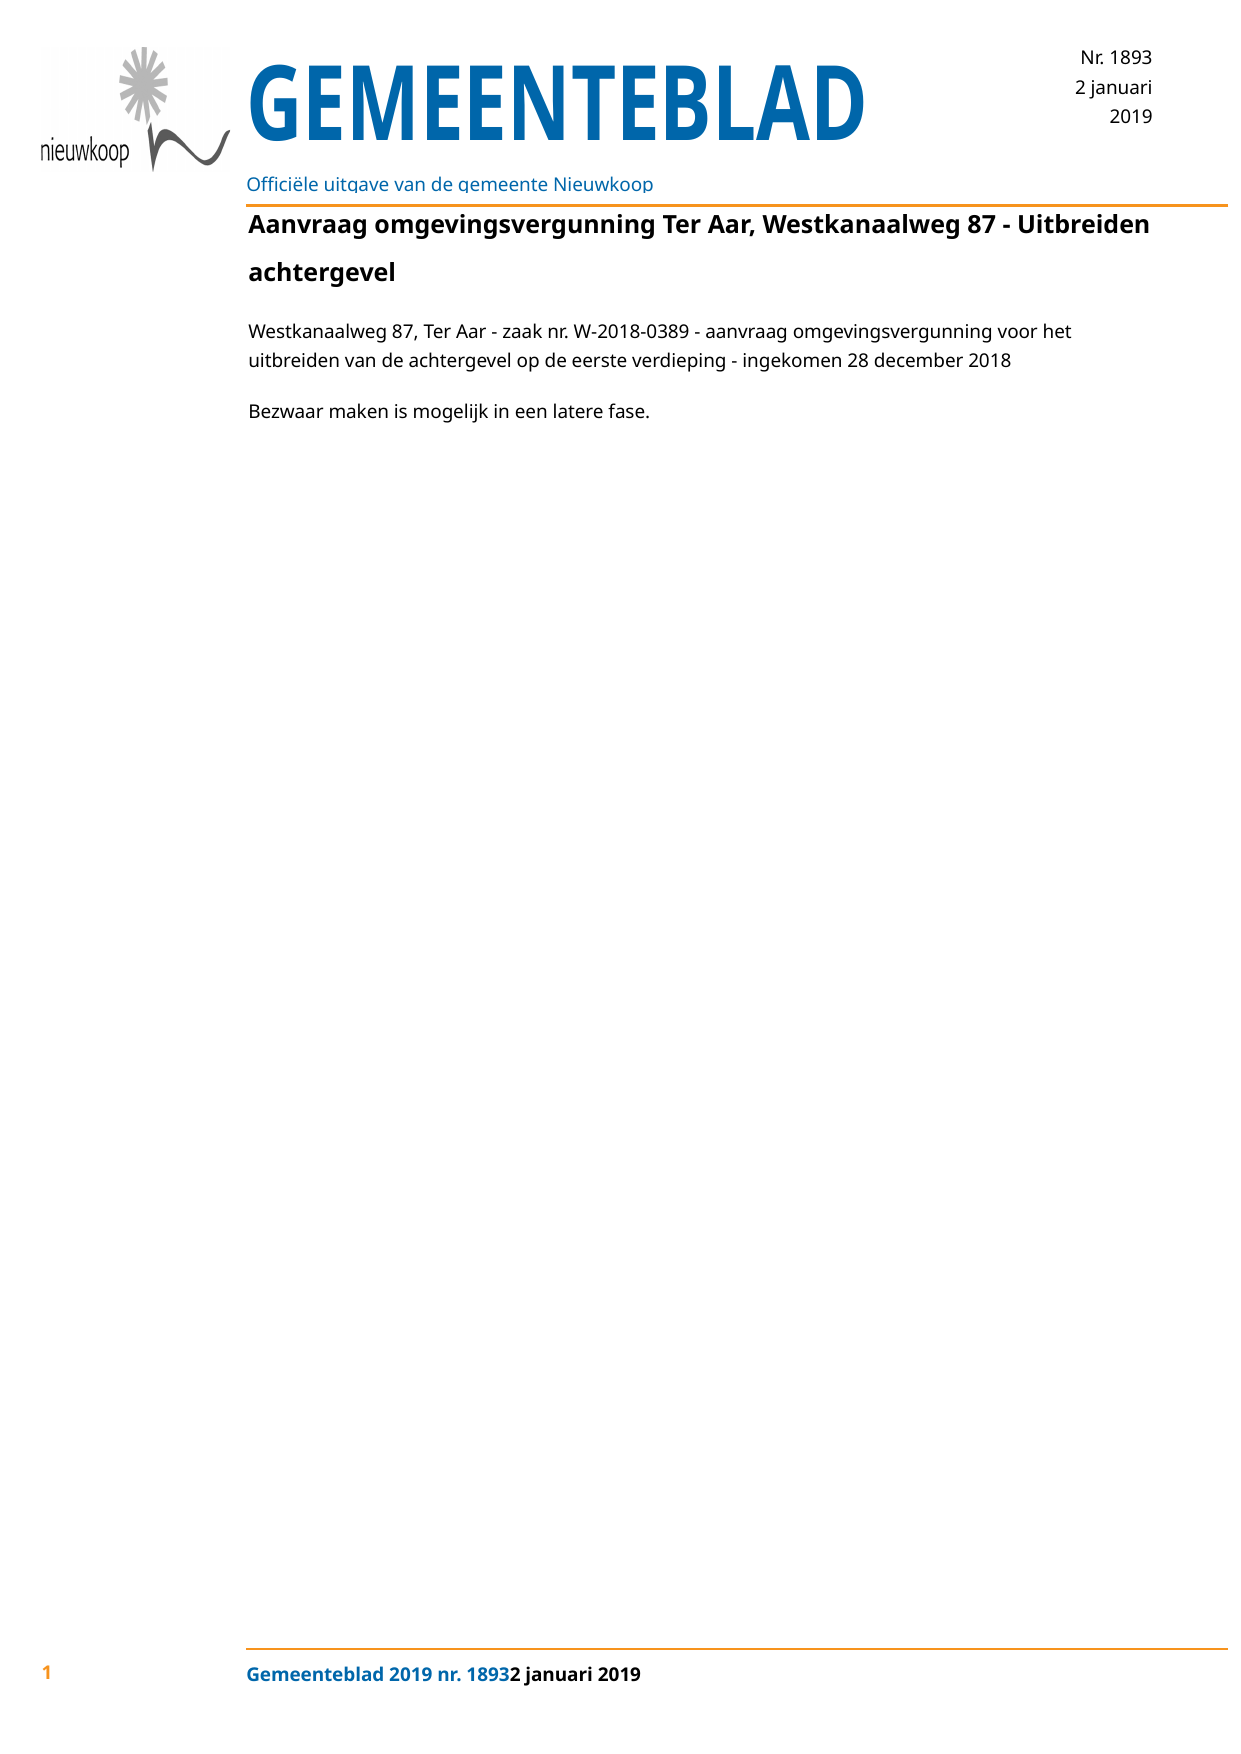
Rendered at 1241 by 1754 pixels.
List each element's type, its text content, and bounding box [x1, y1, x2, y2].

text Bezwaar maken is mogelijk in een latere fase. [248, 398, 1152, 424]
text Aanvraag omgevingsvergunning Ter Aar, Westkanaalweg 87 - Uitbreiden achtergevel [248, 207, 1152, 288]
text Westkanaalweg 87, Ter Aar - zaak nr. W-2018-0389 - aanvraag omgevingsvergunning voor het uitbreiden van de achtergevel op de eerste verdieping - ingekomen 28 december 2018 [248, 318, 1152, 373]
picture [41, 47, 231, 172]
